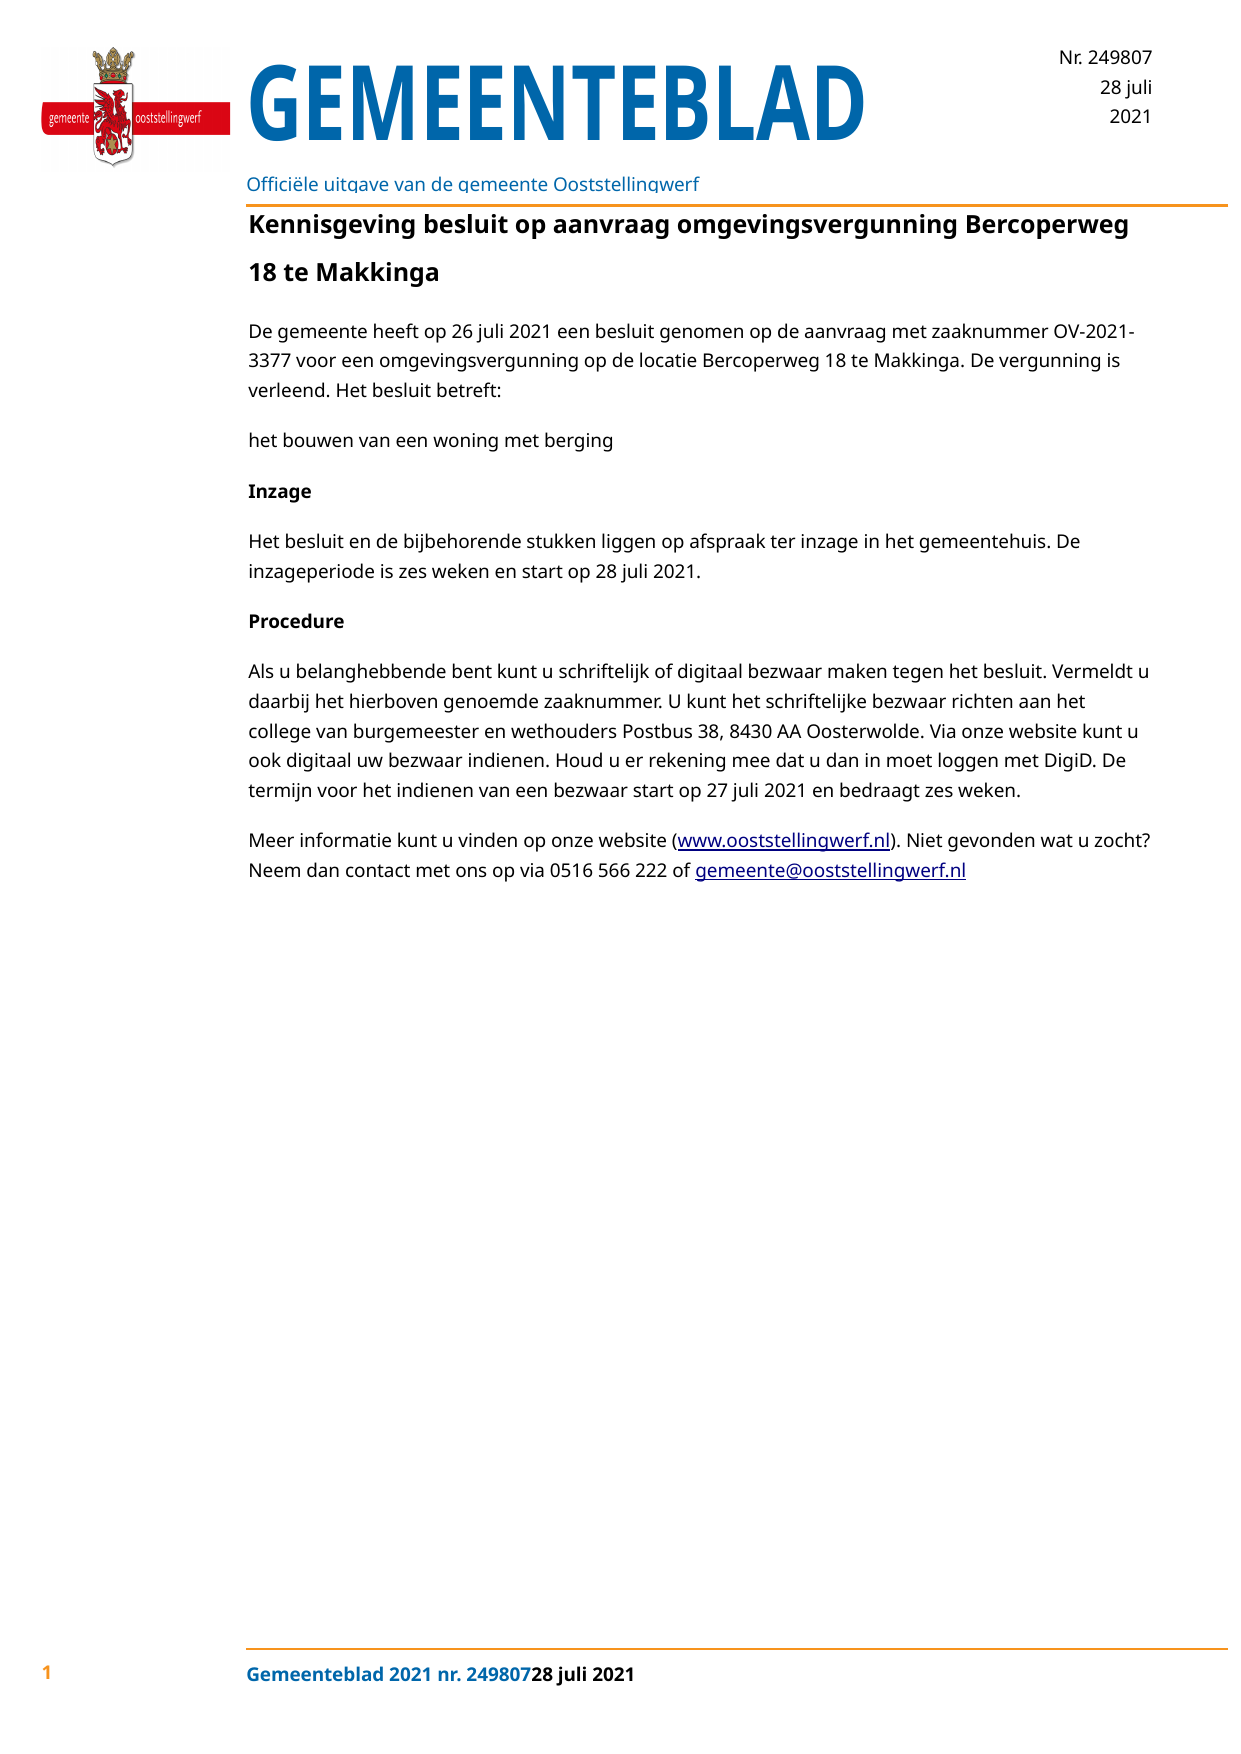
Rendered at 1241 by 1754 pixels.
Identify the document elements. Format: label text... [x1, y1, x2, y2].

text Procedure [248, 608, 1152, 634]
text Inzage [248, 478, 1152, 504]
text Meer informatie kunt u vinden op onze website (www.ooststellingwerf.nl). Niet gevonden wat u zocht? Neem dan contact met ons op via 0516 566 222 of gemeente@ooststellingwerf.nl [248, 827, 1152, 883]
text Als u belanghebbende bent kunt u schriftelijk of digitaal bezwaar maken tegen het besluit. Vermeldt u daarbij het hierboven genoemde zaaknummer. U kunt het schriftelijke bezwaar richten aan het college van burgemeester en wethouders Postbus 38, 8430 AA Oosterwolde. Via onze website kunt u ook digitaal uw bezwaar indienen. Houd u er rekening mee dat u dan in moet loggen met DigiD. De termijn voor het indienen van een bezwaar start op 27 juli 2021 en bedraagt zes weken. [248, 659, 1152, 803]
text het bouwen van een woning met berging [248, 427, 1152, 453]
text Kennisgeving besluit op aanvraag omgevingsvergunning Bercoperweg 18 te Makkinga [248, 207, 1152, 288]
picture [41, 47, 231, 172]
text De gemeente heeft op 26 juli 2021 een besluit genomen op de aanvraag met zaaknummer OV-2021-3377 voor een omgevingsvergunning op de locatie Bercoperweg 18 te Makkinga. De vergunning is verleend. Het besluit betreft: [248, 318, 1152, 403]
text Het besluit en de bijbehorende stukken liggen op afspraak ter inzage in het gemeentehuis. De inzageperiode is zes weken en start op 28 juli 2021. [248, 528, 1152, 584]
